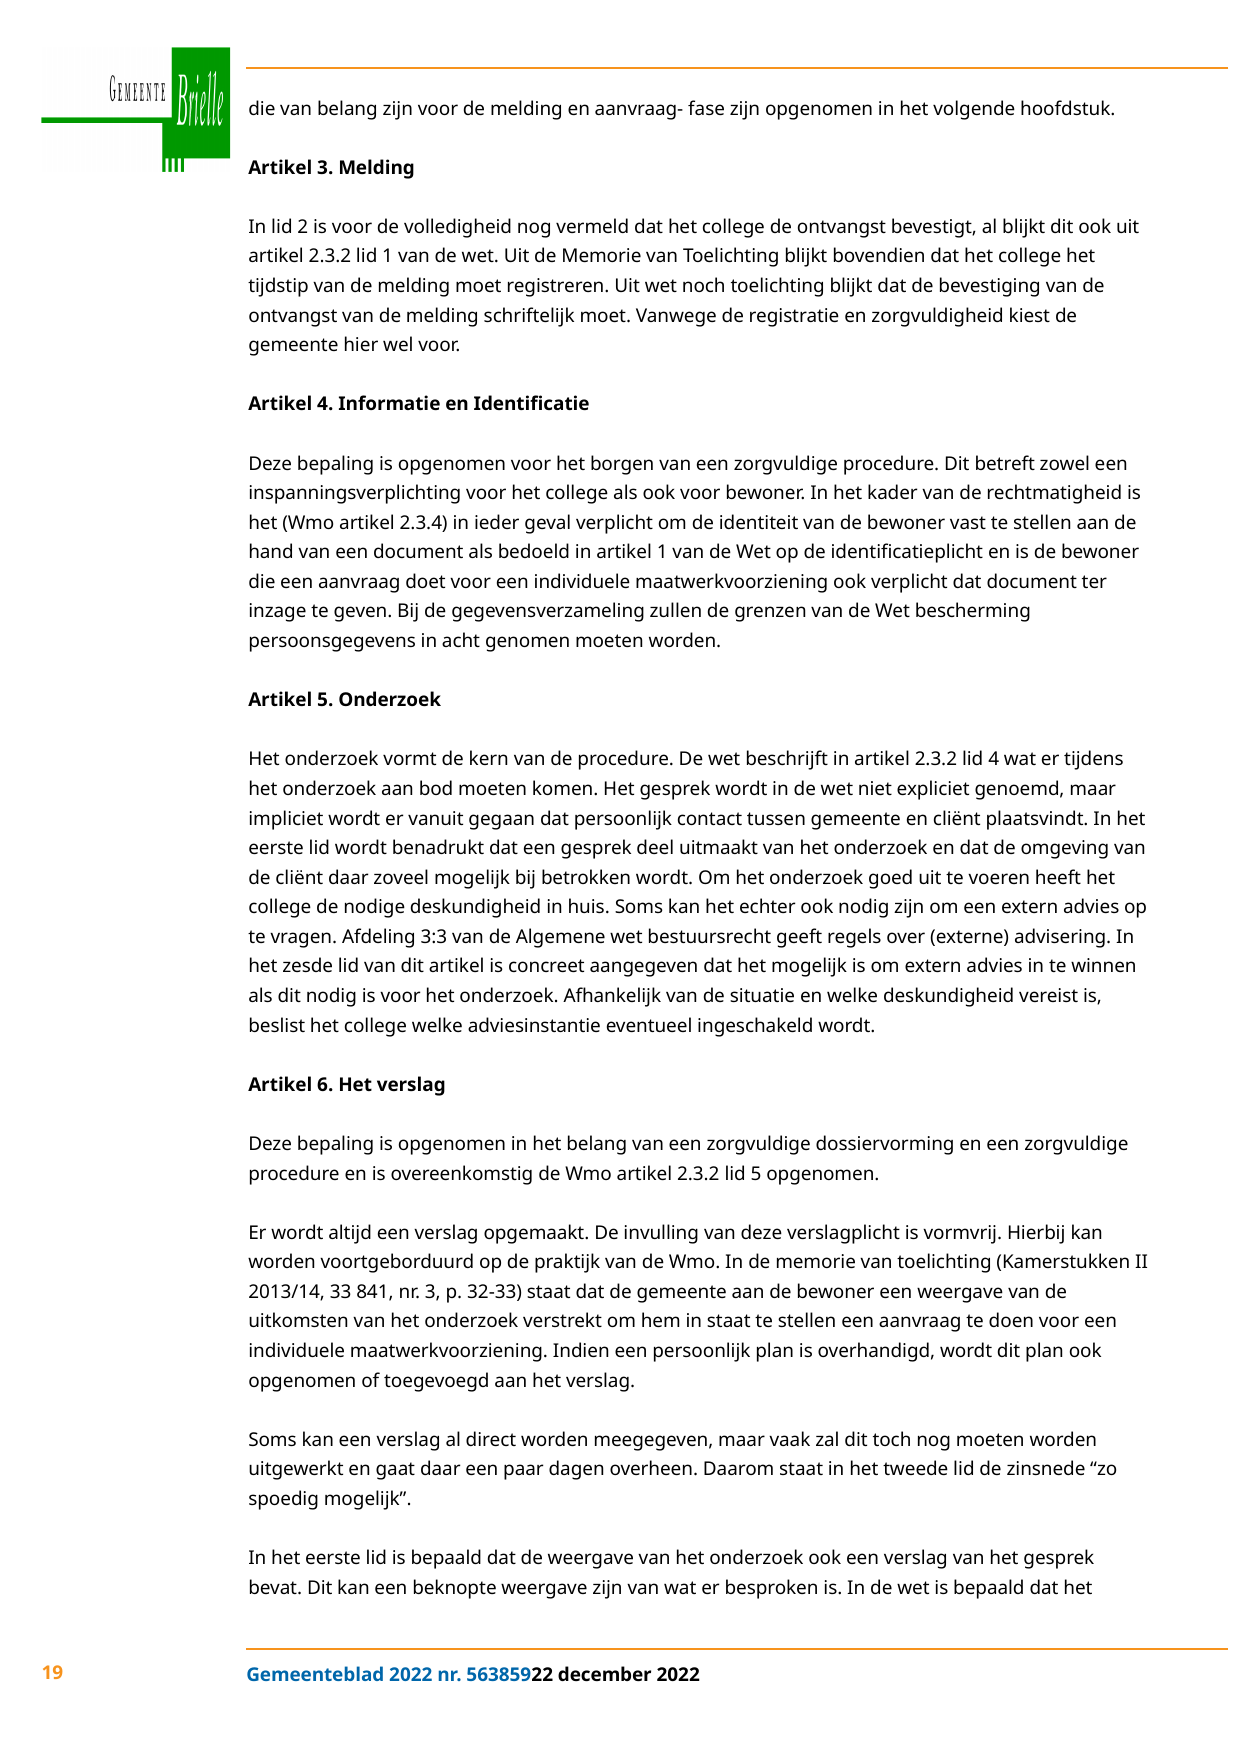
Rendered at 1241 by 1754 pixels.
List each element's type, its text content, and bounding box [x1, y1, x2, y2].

text die van belang zijn voor de melding en aanvraag- fase zijn opgenomen in het volgende hoofdstuk. [248, 95, 1152, 121]
text Artikel 3. Melding [248, 154, 1152, 180]
text Artikel 4. Informatie en Identificatie [248, 391, 1152, 416]
text Het onderzoek vormt de kern van de procedure. De wet beschrijft in artikel 2.3.2 lid 4 wat er tijdens het onderzoek aan bod moeten komen. Het gesprek wordt in de wet niet expliciet genoemd, maar impliciet wordt er vanuit gegaan dat persoonlijk contact tussen gemeente en cliënt plaatsvindt. In het eerste lid wordt benadrukt dat een gesprek deel uitmaakt van het onderzoek en dat de omgeving van de cliënt daar zoveel mogelijk bij betrokken wordt. Om het onderzoek goed uit te voeren heeft het college de nodige deskundigheid in huis. Soms kan het echter ook nodig zijn om een extern advies op te vragen. Afdeling 3:3 van de Algemene wet bestuursrecht geeft regels over (externe) advisering. In het zesde lid van dit artikel is concreet aangegeven dat het mogelijk is om extern advies in te winnen als dit nodig is voor het onderzoek. Afhankelijk van de situatie en welke deskundigheid vereist is, beslist het college welke adviesinstantie eventueel ingeschakeld wordt. [248, 746, 1152, 1038]
text In het eerste lid is bepaald dat de weergave van het onderzoek ook een verslag van het gesprek bevat. Dit kan een beknopte weergave zijn van wat er besproken is. In de wet is bepaald dat het [248, 1544, 1152, 1600]
text Soms kan een verslag al direct worden meegegeven, maar vaak zal dit toch nog moeten worden uitgewerkt en gaat daar een paar dagen overheen. Daarom staat in het tweede lid de zinsnede “zo spoedig mogelijk”. [248, 1426, 1152, 1511]
text In lid 2 is voor de volledigheid nog vermeld dat het college de ontvangst bevestigt, al blijkt dit ook uit artikel 2.3.2 lid 1 van de wet. Uit de Memorie van Toelichting blijkt bovendien dat het college het tijdstip van de melding moet registreren. Uit wet noch toelichting blijkt dat de bevestiging van de ontvangst van de melding schriftelijk moet. Vanwege de registratie en zorgvuldigheid kiest de gemeente hier wel voor. [248, 213, 1152, 357]
text Deze bepaling is opgenomen voor het borgen van een zorgvuldige procedure. Dit betreft zowel een inspanningsverplichting voor het college als ook voor bewoner. In het kader van de rechtmatigheid is het (Wmo artikel 2.3.4) in ieder geval verplicht om de identiteit van de bewoner vast te stellen aan de hand van een document als bedoeld in artikel 1 van de Wet op de identificatieplicht en is de bewoner die een aanvraag doet voor een individuele maatwerkvoorziening ook verplicht dat document ter inzage te geven. Bij de gegevensverzameling zullen de grenzen van de Wet bescherming persoonsgegevens in acht genomen moeten worden. [248, 450, 1152, 653]
text Deze bepaling is opgenomen in het belang van een zorgvuldige dossiervorming en een zorgvuldige procedure en is overeenkomstig de Wmo artikel 2.3.2 lid 5 opgenomen. [248, 1130, 1152, 1186]
text Er wordt altijd een verslag opgemaakt. De invulling van deze verslagplicht is vormvrij. Hierbij kan worden voortgeborduurd op de praktijk van de Wmo. In de memorie van toelichting (Kamerstukken II 2013/14, 33 841, nr. 3, p. 32-33) staat dat de gemeente aan de bewoner een weergave van de uitkomsten van het onderzoek verstrekt om hem in staat te stellen een aanvraag te doen voor een individuele maatwerkvoorziening. Indien een persoonlijk plan is overhandigd, wordt dit plan ook opgenomen of toegevoegd aan het verslag. [248, 1219, 1152, 1393]
text Artikel 5. Onderzoek [248, 686, 1152, 712]
picture [41, 47, 231, 172]
text Artikel 6. Het verslag [248, 1071, 1152, 1097]
